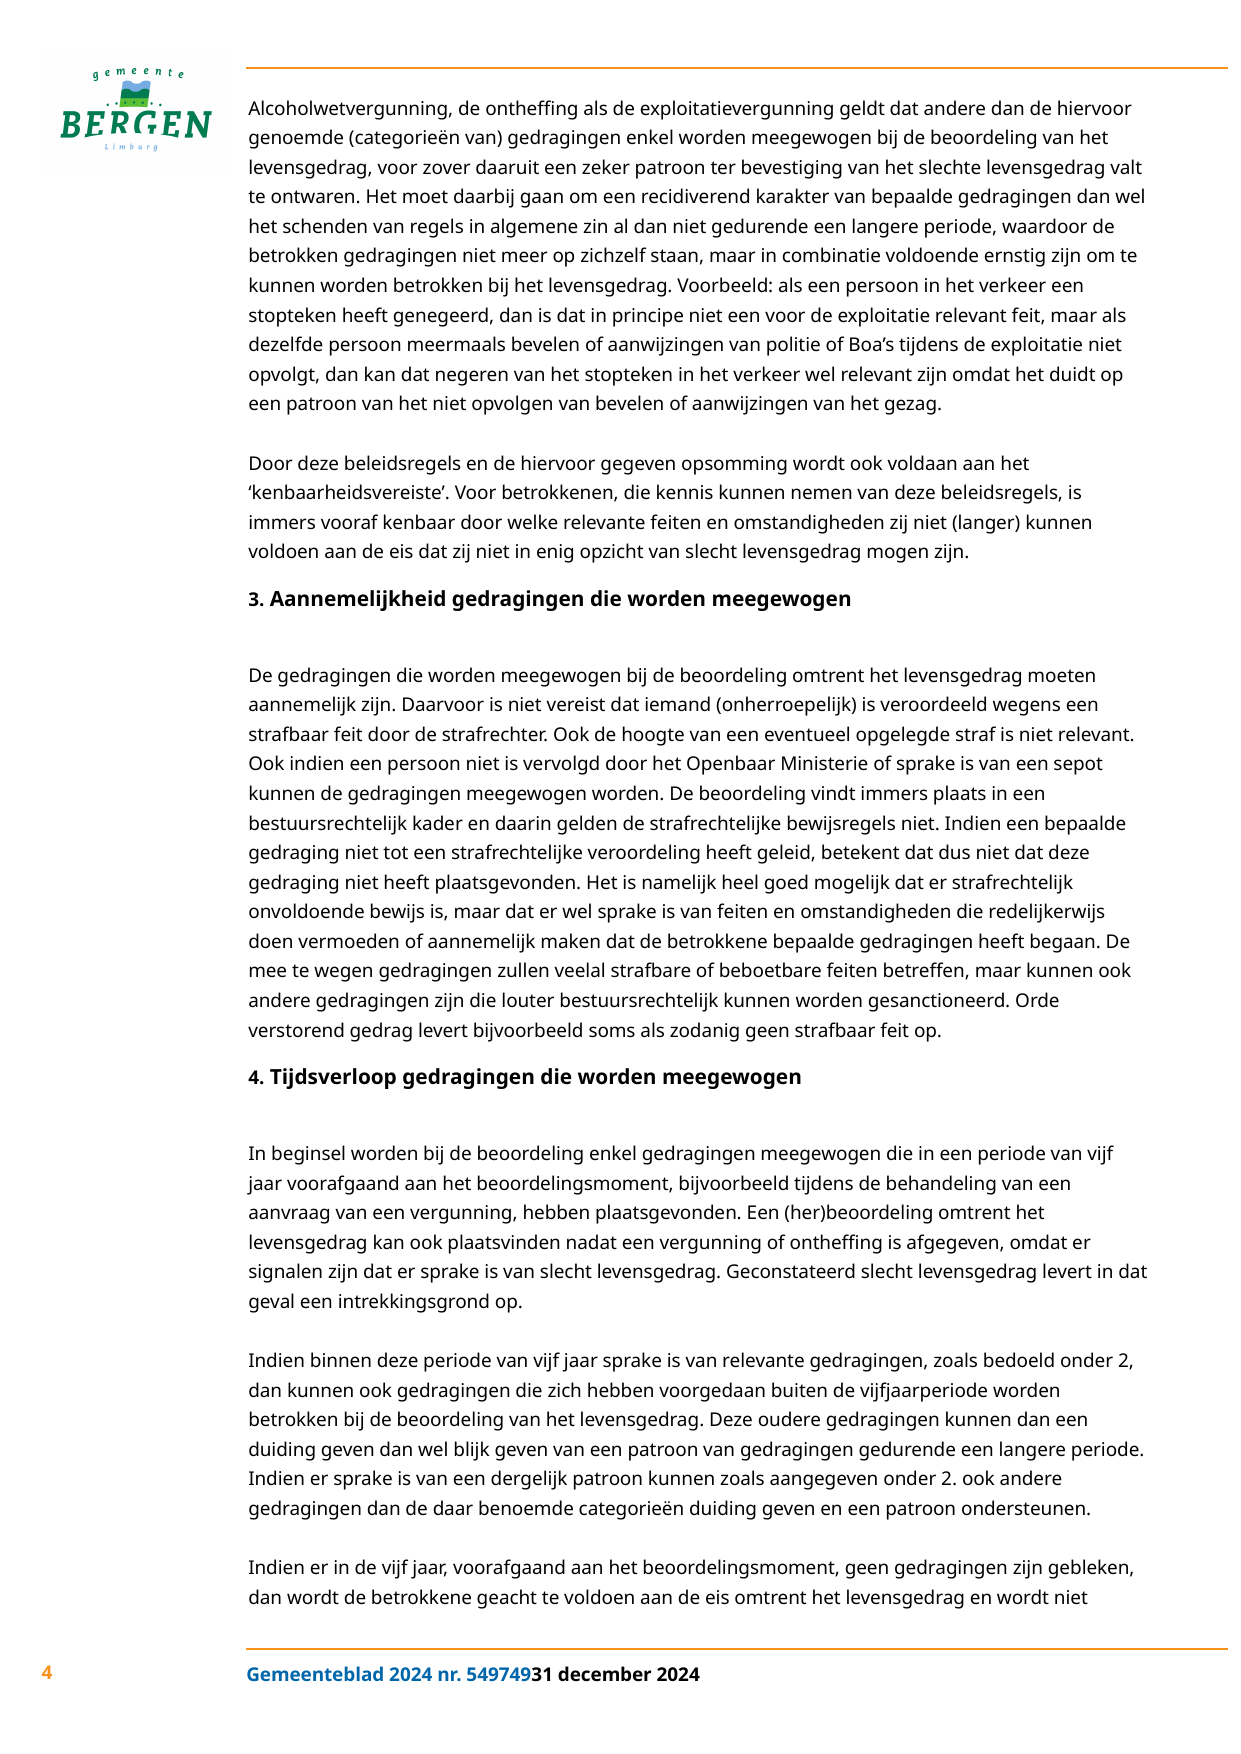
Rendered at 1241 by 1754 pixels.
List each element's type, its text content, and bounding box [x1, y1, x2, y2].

picture [41, 47, 231, 172]
text Indien er in de vijf jaar, voorafgaand aan het beoordelingsmoment, geen gedragingen zijn gebleken, dan wordt de betrokkene geacht te voldoen aan de eis omtrent het levensgedrag en wordt niet [248, 1554, 1152, 1610]
text 3. Aannemelijkheid gedragingen die worden meegewogen [248, 584, 1152, 613]
text Door deze beleidsregels en de hiervoor gegeven opsomming wordt ook voldaan aan het ‘kenbaarheidsvereiste’. Voor betrokkenen, die kennis kunnen nemen van deze beleidsregels, is immers vooraf kenbaar door welke relevante feiten en omstandigheden zij niet (langer) kunnen voldoen aan de eis dat zij niet in enig opzicht van slecht levensgedrag mogen zijn. [248, 450, 1152, 564]
text De gedragingen die worden meegewogen bij de beoordeling omtrent het levensgedrag moeten aannemelijk zijn. Daarvoor is niet vereist dat iemand (onherroepelijk) is veroordeeld wegens een strafbaar feit door de strafrechter. Ook de hoogte van een eventueel opgelegde straf is niet relevant. Ook indien een persoon niet is vervolgd door het Openbaar Ministerie of sprake is van een sepot kunnen de gedragingen meegewogen worden. De beoordeling vindt immers plaats in een bestuursrechtelijk kader en daarin gelden de strafrechtelijke bewijsregels niet. Indien een bepaalde gedraging niet tot een strafrechtelijke veroordeling heeft geleid, betekent dat dus niet dat deze gedraging niet heeft plaatsgevonden. Het is namelijk heel goed mogelijk dat er strafrechtelijk onvoldoende bewijs is, maar dat er wel sprake is van feiten en omstandigheden die redelijkerwijs doen vermoeden of aannemelijk maken dat de betrokkene bepaalde gedragingen heeft begaan. De mee te wegen gedragingen zullen veelal strafbare of beboetbare feiten betreffen, maar kunnen ook andere gedragingen zijn die louter bestuursrechtelijk kunnen worden gesanctioneerd. Orde verstorend gedrag levert bijvoorbeeld soms als zodanig geen strafbaar feit op. [248, 662, 1152, 1043]
text Indien binnen deze periode van vijf jaar sprake is van relevante gedragingen, zoals bedoeld onder 2, dan kunnen ook gedragingen die zich hebben voorgedaan buiten de vijfjaarperiode worden betrokken bij de beoordeling van het levensgedrag. Deze oudere gedragingen kunnen dan een duiding geven dan wel blijk geven van een patroon van gedragingen gedurende een langere periode. Indien er sprake is van een dergelijk patroon kunnen zoals aangegeven onder 2. ook andere gedragingen dan de daar benoemde categorieën duiding geven en een patroon ondersteunen. [248, 1347, 1152, 1521]
text In beginsel worden bij de beoordeling enkel gedragingen meegewogen die in een periode van vijf jaar voorafgaand aan het beoordelingsmoment, bijvoorbeeld tijdens de behandeling van een aanvraag van een vergunning, hebben plaatsgevonden. Een (her)beoordeling omtrent het levensgedrag kan ook plaatsvinden nadat een vergunning of ontheffing is afgegeven, omdat er signalen zijn dat er sprake is van slecht levensgedrag. Geconstateerd slecht levensgedrag levert in dat geval een intrekkingsgrond op. [248, 1140, 1152, 1314]
text Alcoholwetvergunning, de ontheffing als de exploitatievergunning geldt dat andere dan de hiervoor genoemde (categorieën van) gedragingen enkel worden meegewogen bij de beoordeling van het levensgedrag, voor zover daaruit een zeker patroon ter bevestiging van het slechte levensgedrag valt te ontwaren. Het moet daarbij gaan om een recidiverend karakter van bepaalde gedragingen dan wel het schenden van regels in algemene zin al dan niet gedurende een langere periode, waardoor de betrokken gedragingen niet meer op zichzelf staan, maar in combinatie voldoende ernstig zijn om te kunnen worden betrokken bij het levensgedrag. Voorbeeld: als een persoon in het verkeer een stopteken heeft genegeerd, dan is dat in principe niet een voor de exploitatie relevant feit, maar als dezelfde persoon meermaals bevelen of aanwijzingen van politie of Boa’s tijdens de exploitatie niet opvolgt, dan kan dat negeren van het stopteken in het verkeer wel relevant zijn omdat het duidt op een patroon van het niet opvolgen van bevelen of aanwijzingen van het gezag. [248, 95, 1152, 416]
text 4. Tijdsverloop gedragingen die worden meegewogen [248, 1062, 1152, 1091]
